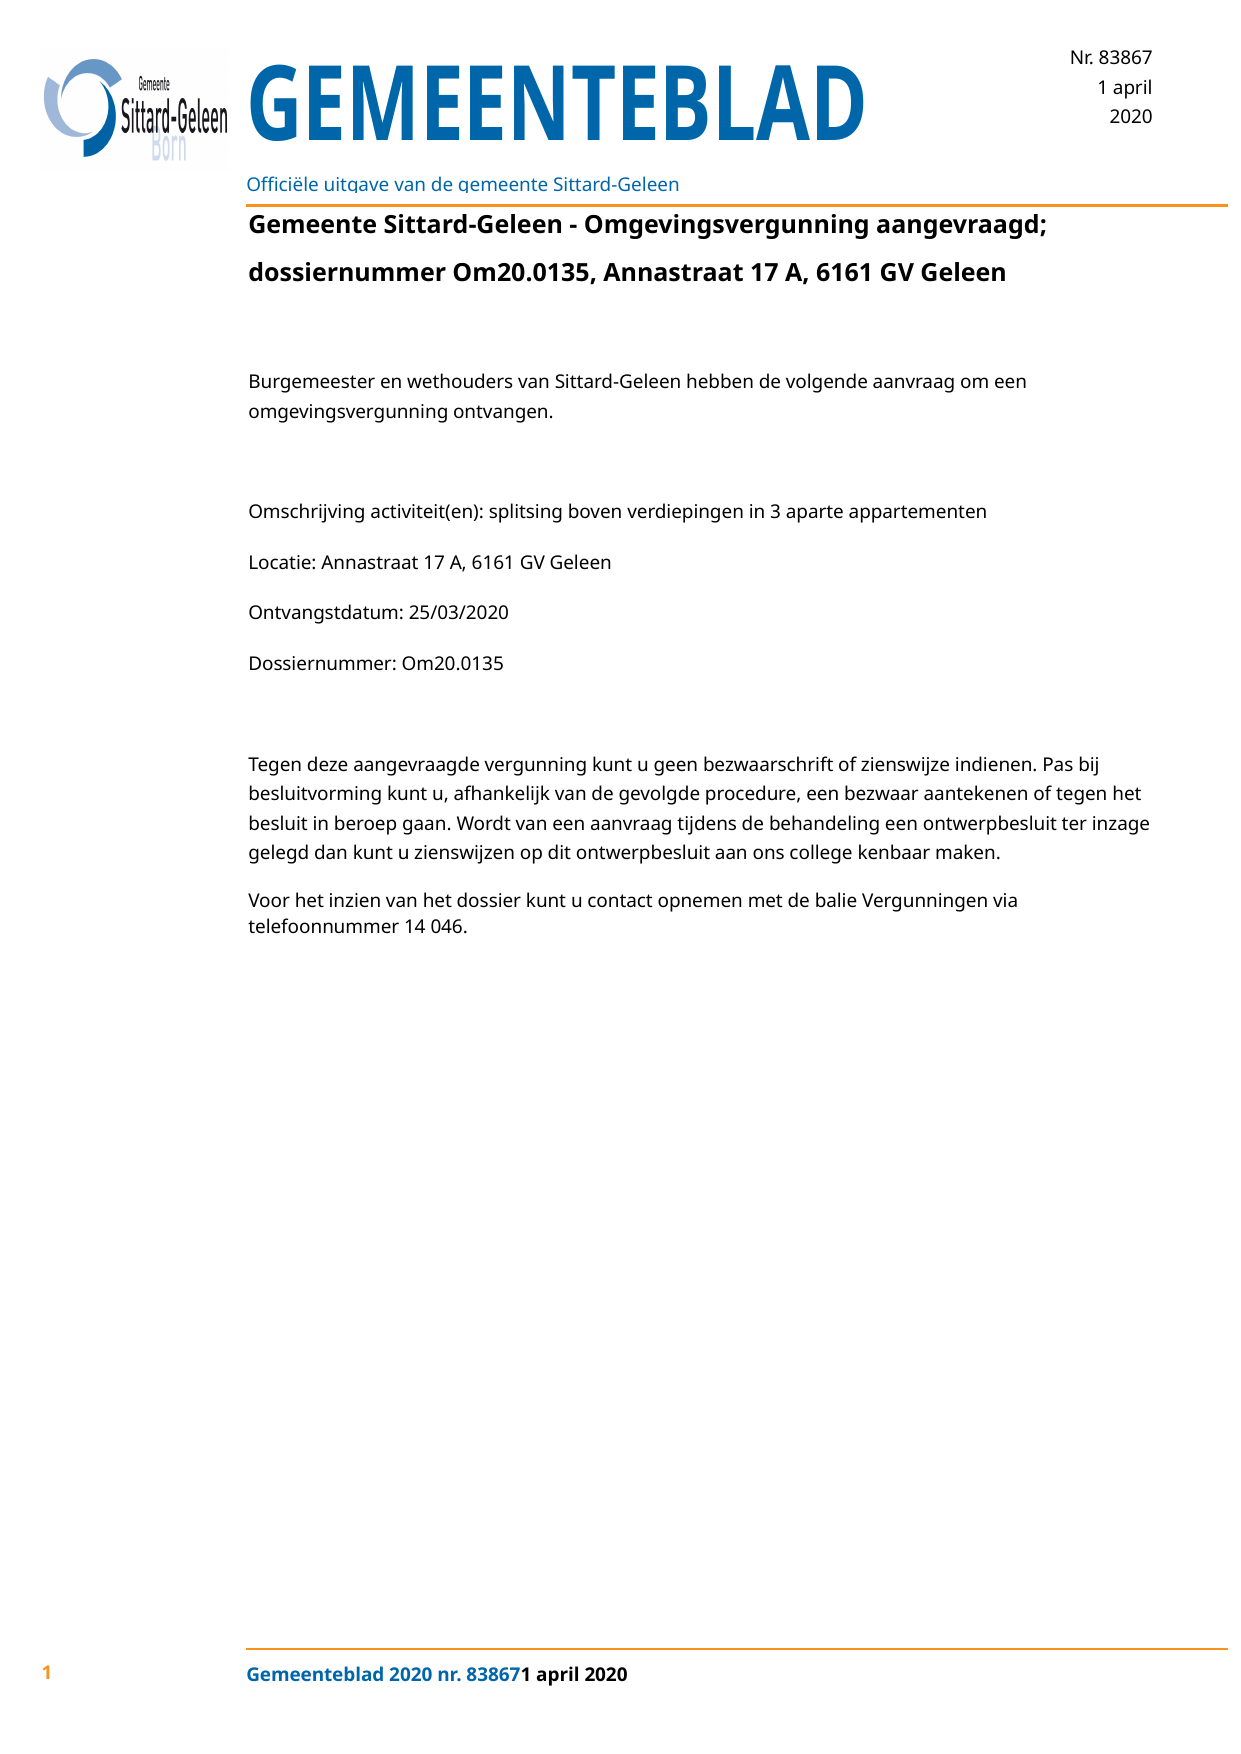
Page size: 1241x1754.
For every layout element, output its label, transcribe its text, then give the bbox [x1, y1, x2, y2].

text Dossiernummer: Om20.0135 [248, 650, 1152, 676]
text Tegen deze aangevraagde vergunning kunt u geen bezwaarschrift of zienswijze indienen. Pas bij besluitvorming kunt u, afhankelijk van de gevolgde procedure, een bezwaar aantekenen of tegen het besluit in beroep gaan. Wordt van een aanvraag tijdens de behandeling een ontwerpbesluit ter inzage gelegd dan kunt u zienswijzen op dit ontwerpbesluit aan ons college kenbaar maken. [248, 751, 1152, 865]
text Omschrijving activiteit(en): splitsing boven verdiepingen in 3 aparte appartementen [248, 499, 1152, 524]
text Burgemeester en wethouders van Sittard-Geleen hebben de volgende aanvraag om een omgevingsvergunning ontvangen. [248, 368, 1152, 424]
text Voor het inzien van het dossier kunt u contact opnemen met de balie Vergunningen via telefoonnummer 14 046. [248, 887, 1152, 939]
text Ontvangstdatum: 25/03/2020 [248, 599, 1152, 625]
picture [41, 47, 231, 172]
text Gemeente Sittard-Geleen - Omgevingsvergunning aangevraagd; dossiernummer Om20.0135, Annastraat 17 A, 6161 GV Geleen [248, 207, 1152, 288]
text Locatie: Annastraat 17 A, 6161 GV Geleen [248, 549, 1152, 575]
